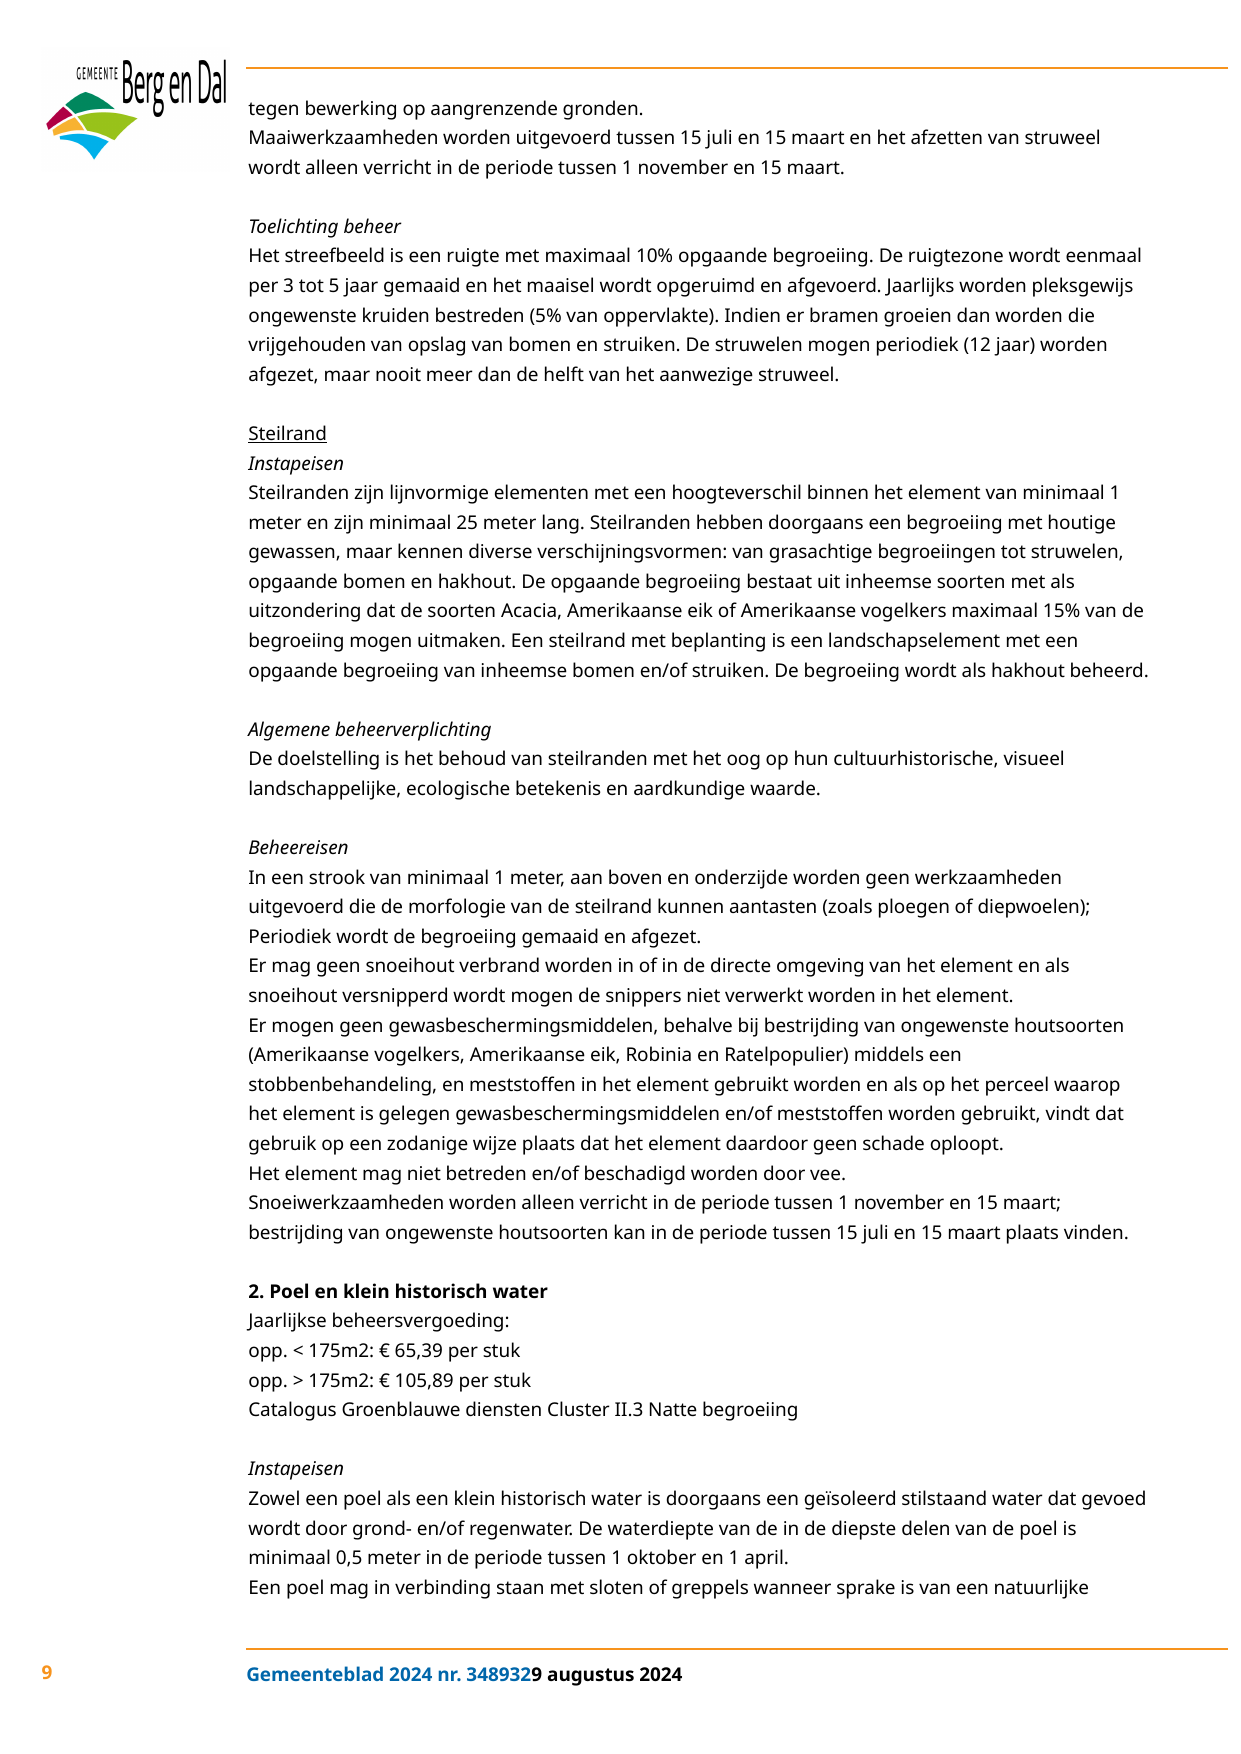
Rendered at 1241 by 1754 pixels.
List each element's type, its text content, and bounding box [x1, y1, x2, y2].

text Er mag geen snoeihout verbrand worden in of in de directe omgeving van het element en als snoeihout versnipperd wordt mogen de snippers niet verwerkt worden in het element. [248, 953, 1152, 1008]
text opp. > 175m2: € 105,89 per stuk [248, 1367, 1152, 1393]
text tegen bewerking op aangrenzende gronden. [248, 95, 1152, 121]
text Steilranden zijn lijnvormige elementen met een hoogteverschil binnen het element van minimaal 1 meter en zijn minimaal 25 meter lang. Steilranden hebben doorgaans een begroeiing met houtige gewassen, maar kennen diverse verschijningsvormen: van grasachtige begroeiingen tot struwelen, opgaande bomen en hakhout. De opgaande begroeiing bestaat uit inheemse soorten met als uitzondering dat de soorten Acacia, Amerikaanse eik of Amerikaanse vogelkers maximaal 15% van de begroeiing mogen uitmaken. Een steilrand met beplanting is een landschapselement met een opgaande begroeiing van inheemse bomen en/of struiken. De begroeiing wordt als hakhout beheerd. [248, 479, 1152, 683]
text Jaarlijkse beheersvergoeding: [248, 1308, 1152, 1333]
text Periodiek wordt de begroeiing gemaaid en afgezet. [248, 923, 1152, 949]
text Toelichting beheer [248, 213, 1152, 239]
text Zowel een poel als een klein historisch water is doorgaans een geïsoleerd stilstaand water dat gevoed wordt door grond- en/of regenwater. De waterdiepte van de in de diepste delen van de poel is minimaal 0,5 meter in de periode tussen 1 oktober en 1 april. [248, 1485, 1152, 1570]
picture [41, 47, 231, 172]
text Er mogen geen gewasbeschermingsmiddelen, behalve bij bestrijding van ongewenste houtsoorten (Amerikaanse vogelkers, Amerikaanse eik, Robinia en Ratelpopulier) middels een stobbenbehandeling, en meststoffen in het element gebruikt worden en als op het perceel waarop het element is gelegen gewasbeschermingsmiddelen en/of meststoffen worden gebruikt, vindt dat gebruik op een zodanige wijze plaats dat het element daardoor geen schade oploopt. [248, 1012, 1152, 1156]
text Algemene beheerverplichting [248, 716, 1152, 742]
text Steilrand [248, 420, 1152, 446]
text De doelstelling is het behoud van steilranden met het oog op hun cultuurhistorische, visueel landschappelijke, ecologische betekenis en aardkundige waarde. [248, 746, 1152, 801]
text Instapeisen [248, 450, 1152, 476]
text Het streefbeeld is een ruigte met maximaal 10% opgaande begroeiing. De ruigtezone wordt eenmaal per 3 tot 5 jaar gemaaid en het maaisel wordt opgeruimd en afgevoerd. Jaarlijks worden pleksgewijs ongewenste kruiden bestreden (5% van oppervlakte). Indien er bramen groeien dan worden die vrijgehouden van opslag van bomen en struiken. De struwelen mogen periodiek (12 jaar) worden afgezet, maar nooit meer dan de helft van het aanwezige struweel. [248, 243, 1152, 387]
text Een poel mag in verbinding staan met sloten of greppels wanneer sprake is van een natuurlijke [248, 1574, 1152, 1600]
text Instapeisen [248, 1456, 1152, 1481]
text In een strook van minimaal 1 meter, aan boven en onderzijde worden geen werkzaamheden uitgevoerd die de morfologie van de steilrand kunnen aantasten (zoals ploegen of diepwoelen); [248, 864, 1152, 919]
text Beheereisen [248, 834, 1152, 860]
text Catalogus Groenblauwe diensten Cluster II.3 Natte begroeiing [248, 1396, 1152, 1422]
text Maaiwerkzaamheden worden uitgevoerd tussen 15 juli en 15 maart en het afzetten van struweel wordt alleen verricht in de periode tussen 1 november en 15 maart. [248, 124, 1152, 180]
text Snoeiwerkzaamheden worden alleen verricht in de periode tussen 1 november en 15 maart; bestrijding van ongewenste houtsoorten kan in de periode tussen 15 juli en 15 maart plaats vinden. [248, 1189, 1152, 1245]
text opp. < 175m2: € 65,39 per stuk [248, 1337, 1152, 1363]
text 2. Poel en klein historisch water [248, 1278, 1152, 1304]
text Het element mag niet betreden en/of beschadigd worden door vee. [248, 1160, 1152, 1186]
